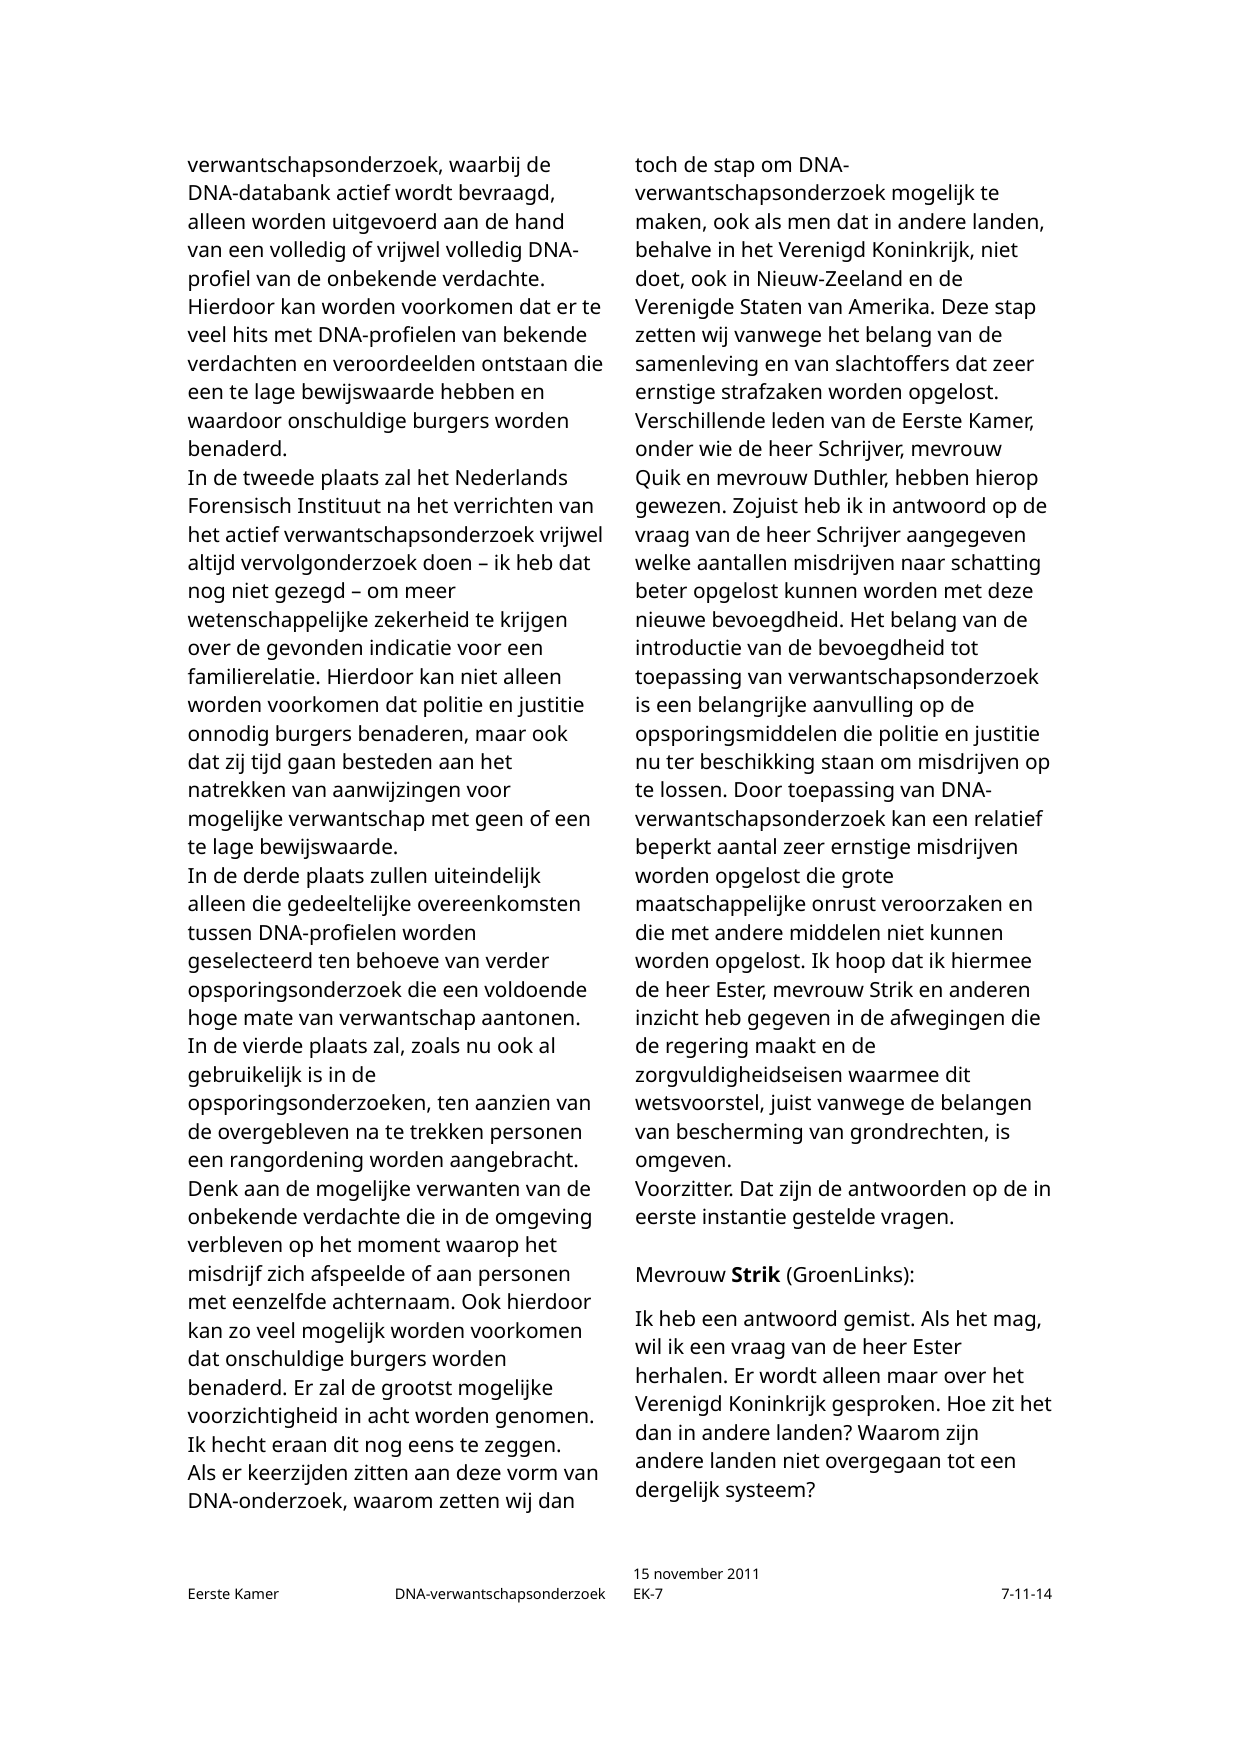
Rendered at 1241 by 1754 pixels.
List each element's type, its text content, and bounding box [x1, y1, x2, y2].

text verwantschapsonderzoek, waarbij de DNA-databank actief wordt bevraagd, alleen worden uitgevoerd aan de hand van een volledig of vrijwel volledig DNA-profiel van de onbekende verdachte. Hierdoor kan worden voorkomen dat er te veel hits met DNA-profielen van bekende verdachten en veroordeelden ontstaan die een te lage bewijswaarde hebben en waardoor onschuldige burgers worden benaderd. [187, 150, 605, 463]
text toch de stap om DNA-verwantschapsonderzoek mogelijk te maken, ook als men dat in andere landen, behalve in het Verenigd Koninkrijk, niet doet, ook in Nieuw-Zeeland en de Verenigde Staten van Amerika. Deze stap zetten wij vanwege het belang van de samenleving en van slachtoffers dat zeer ernstige strafzaken worden opgelost. Verschillende leden van de Eerste Kamer, onder wie de heer Schrijver, mevrouw Quik en mevrouw Duthler, hebben hierop gewezen. Zojuist heb ik in antwoord op de vraag van de heer Schrijver aangegeven welke aantallen misdrijven naar schatting beter opgelost kunnen worden met deze nieuwe bevoegdheid. Het belang van de introductie van de bevoegdheid tot toepassing van verwantschapsonderzoek is een belangrijke aanvulling op de opsporingsmiddelen die politie en justitie nu ter beschikking staan om misdrijven op te lossen. Door toepassing van DNA-verwantschapsonderzoek kan een relatief beperkt aantal zeer ernstige misdrijven worden opgelost die grote maatschappelijke onrust veroorzaken en die met andere middelen niet kunnen worden opgelost. Ik hoop dat ik hiermee de heer Ester, mevrouw Strik en anderen inzicht heb gegeven in de afwegingen die de regering maakt en de zorgvuldigheidseisen waarmee dit wetsvoorstel, juist vanwege de belangen van bescherming van grondrechten, is omgeven. [635, 150, 1053, 1174]
text Voorzitter. Dat zijn de antwoorden op de in eerste instantie gestelde vragen. [635, 1174, 1053, 1231]
text Ik heb een antwoord gemist. Als het mag, wil ik een vraag van de heer Ester herhalen. Er wordt alleen maar over het Verenigd Koninkrijk gesproken. Hoe zit het dan in andere landen? Waarom zijn andere landen niet overgegaan tot een dergelijk systeem? [635, 1304, 1053, 1503]
text In de derde plaats zullen uiteindelijk alleen die gedeeltelijke overeenkomsten tussen DNA-profielen worden geselecteerd ten behoeve van verder opsporingsonderzoek die een voldoende hoge mate van verwantschap aantonen. [187, 861, 605, 1032]
text Mevrouw Strik (GroenLinks): [635, 1261, 1053, 1289]
text In de vierde plaats zal, zoals nu ook al gebruikelijk is in de opsporingsonderzoeken, ten aanzien van de overgebleven na te trekken personen een rangordening worden aangebracht. Denk aan de mogelijke verwanten van de onbekende verdachte die in de omgeving verbleven op het moment waarop het misdrijf zich afspeelde of aan personen met eenzelfde achternaam. Ook hierdoor kan zo veel mogelijk worden voorkomen dat onschuldige burgers worden benaderd. Er zal de grootst mogelijke voorzichtigheid in acht worden genomen. Ik hecht eraan dit nog eens te zeggen. [187, 1032, 605, 1458]
text Als er keerzijden zitten aan deze vorm van DNA-onderzoek, waarom zetten wij dan [187, 1458, 605, 1515]
text In de tweede plaats zal het Nederlands Forensisch Instituut na het verrichten van het actief verwantschapsonderzoek vrijwel altijd vervolgonderzoek doen – ik heb dat nog niet gezegd – om meer wetenschappelijke zekerheid te krijgen over de gevonden indicatie voor een familierelatie. Hierdoor kan niet alleen worden voorkomen dat politie en justitie onnodig burgers benaderen, maar ook dat zij tijd gaan besteden aan het natrekken van aanwijzingen voor mogelijke verwantschap met geen of een te lage bewijswaarde. [187, 463, 605, 861]
